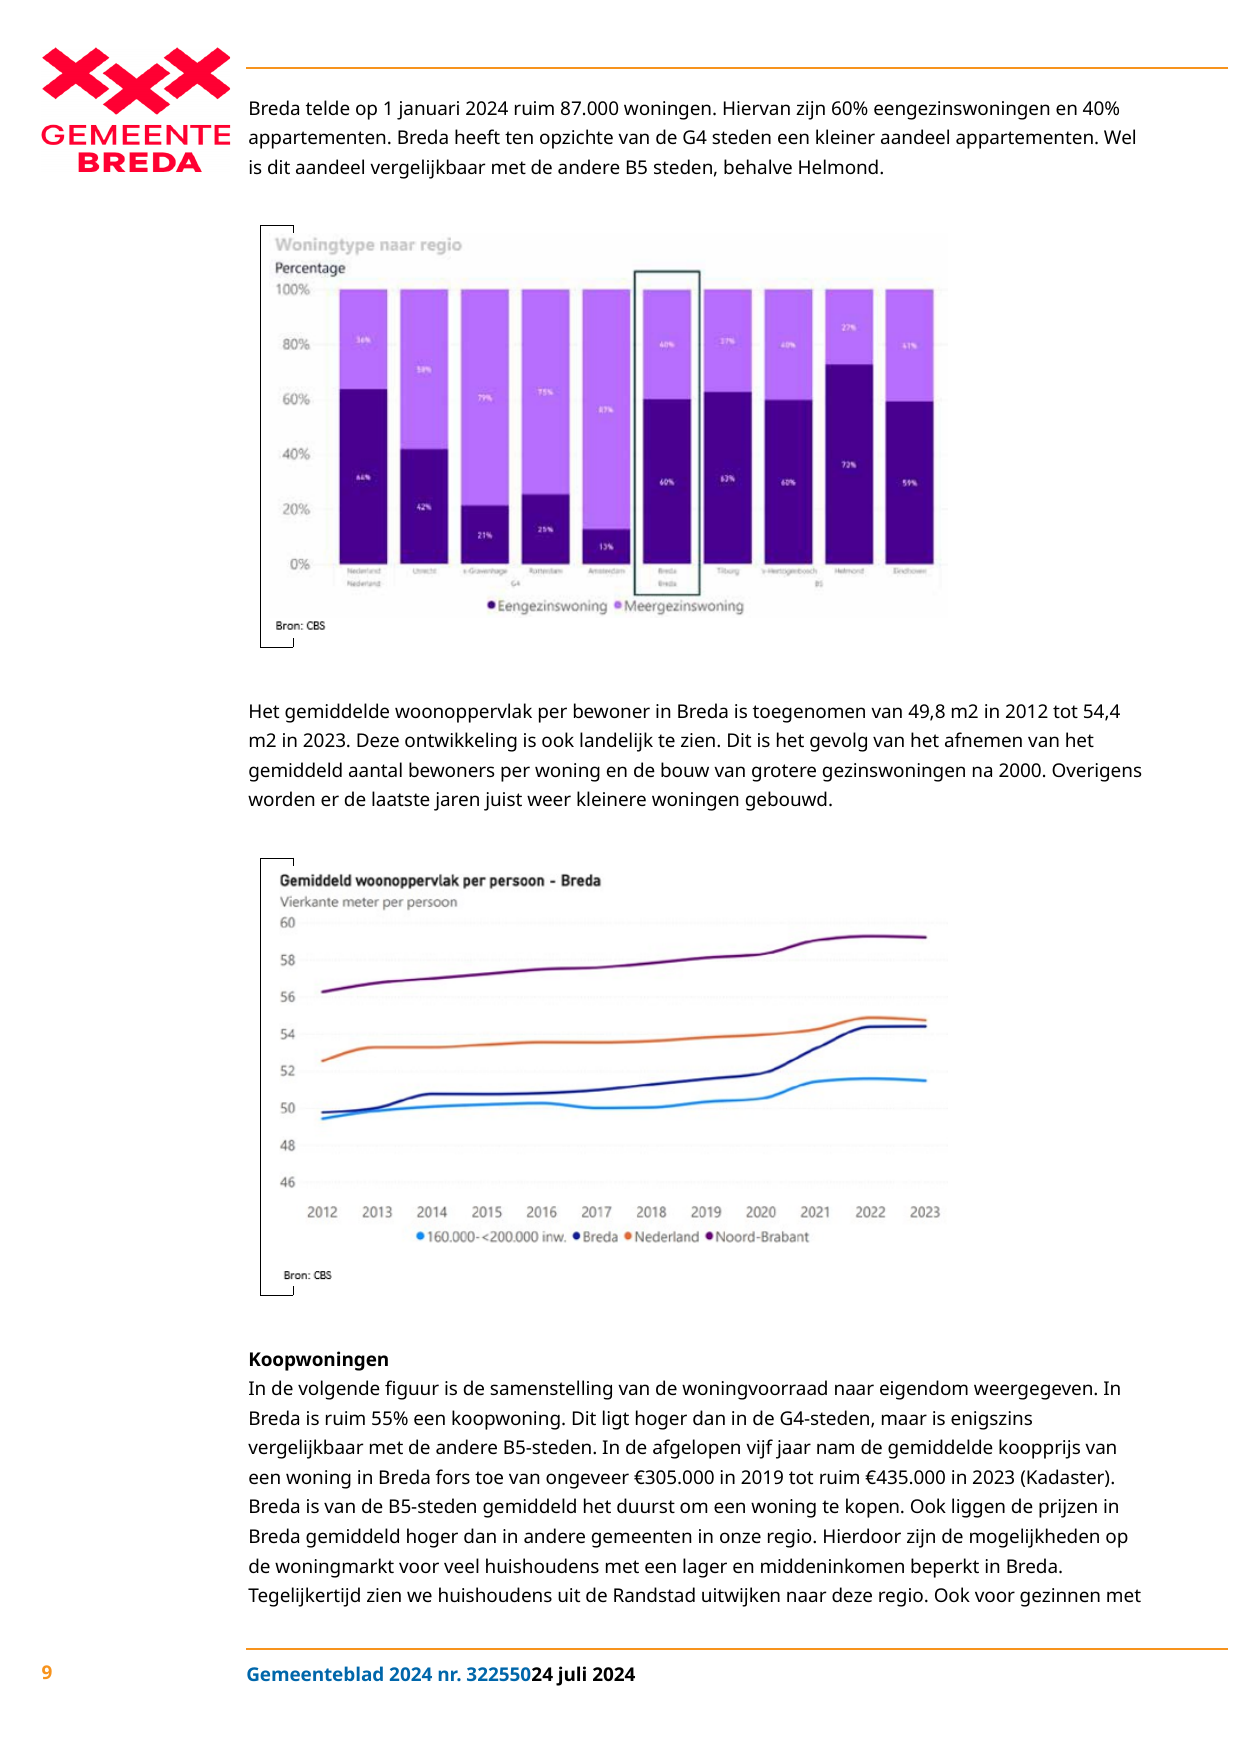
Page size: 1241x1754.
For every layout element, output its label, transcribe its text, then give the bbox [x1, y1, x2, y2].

text Het gemiddelde woonoppervlak per bewoner in Breda is toegenomen van 49,8 m2 in 2012 tot 54,4 m2 in 2023. Deze ontwikkeling is ook landelijk te zien. Dit is het gevolg van het afnemen van het gemiddeld aantal bewoners per woning en de bouw van grotere gezinswoningen na 2000. Overigens worden er de laatste jaren juist weer kleinere woningen gebouwd. [248, 698, 1152, 812]
picture [41, 47, 231, 172]
text Breda telde op 1 januari 2024 ruim 87.000 woningen. Hiervan zijn 60% eengezinswoningen en 40% appartementen. Breda heeft ten opzichte van de G4 steden een kleiner aandeel appartementen. Wel is dit aandeel vergelijkbaar met de andere B5 steden, behalve Helmond. [248, 95, 1152, 180]
text Koopwoningen [248, 1346, 1152, 1371]
text In de volgende figuur is de samenstelling van de woningvoorraad naar eigendom weergegeven. In Breda is ruim 55% een koopwoning. Dit ligt hoger dan in de G4-steden, maar is enigszins vergelijkbaar met de andere B5-steden. In de afgelopen vijf jaar nam de gemiddelde koopprijs van een woning in Breda fors toe van ongeveer €305.000 in 2019 tot ruim €435.000 in 2023 (Kadaster). Breda is van de B5-steden gemiddeld het duurst om een woning te kopen. Ook liggen de prijzen in Breda gemiddeld hoger dan in andere gemeenten in onze regio. Hierdoor zijn de mogelijkheden op de woningmarkt voor veel huishoudens met een lager en middeninkomen beperkt in Breda. Tegelijkertijd zien we huishoudens uit de Randstad uitwijken naar deze regio. Ook voor gezinnen met [248, 1375, 1152, 1608]
picture [268, 233, 948, 638]
picture [268, 866, 948, 1286]
